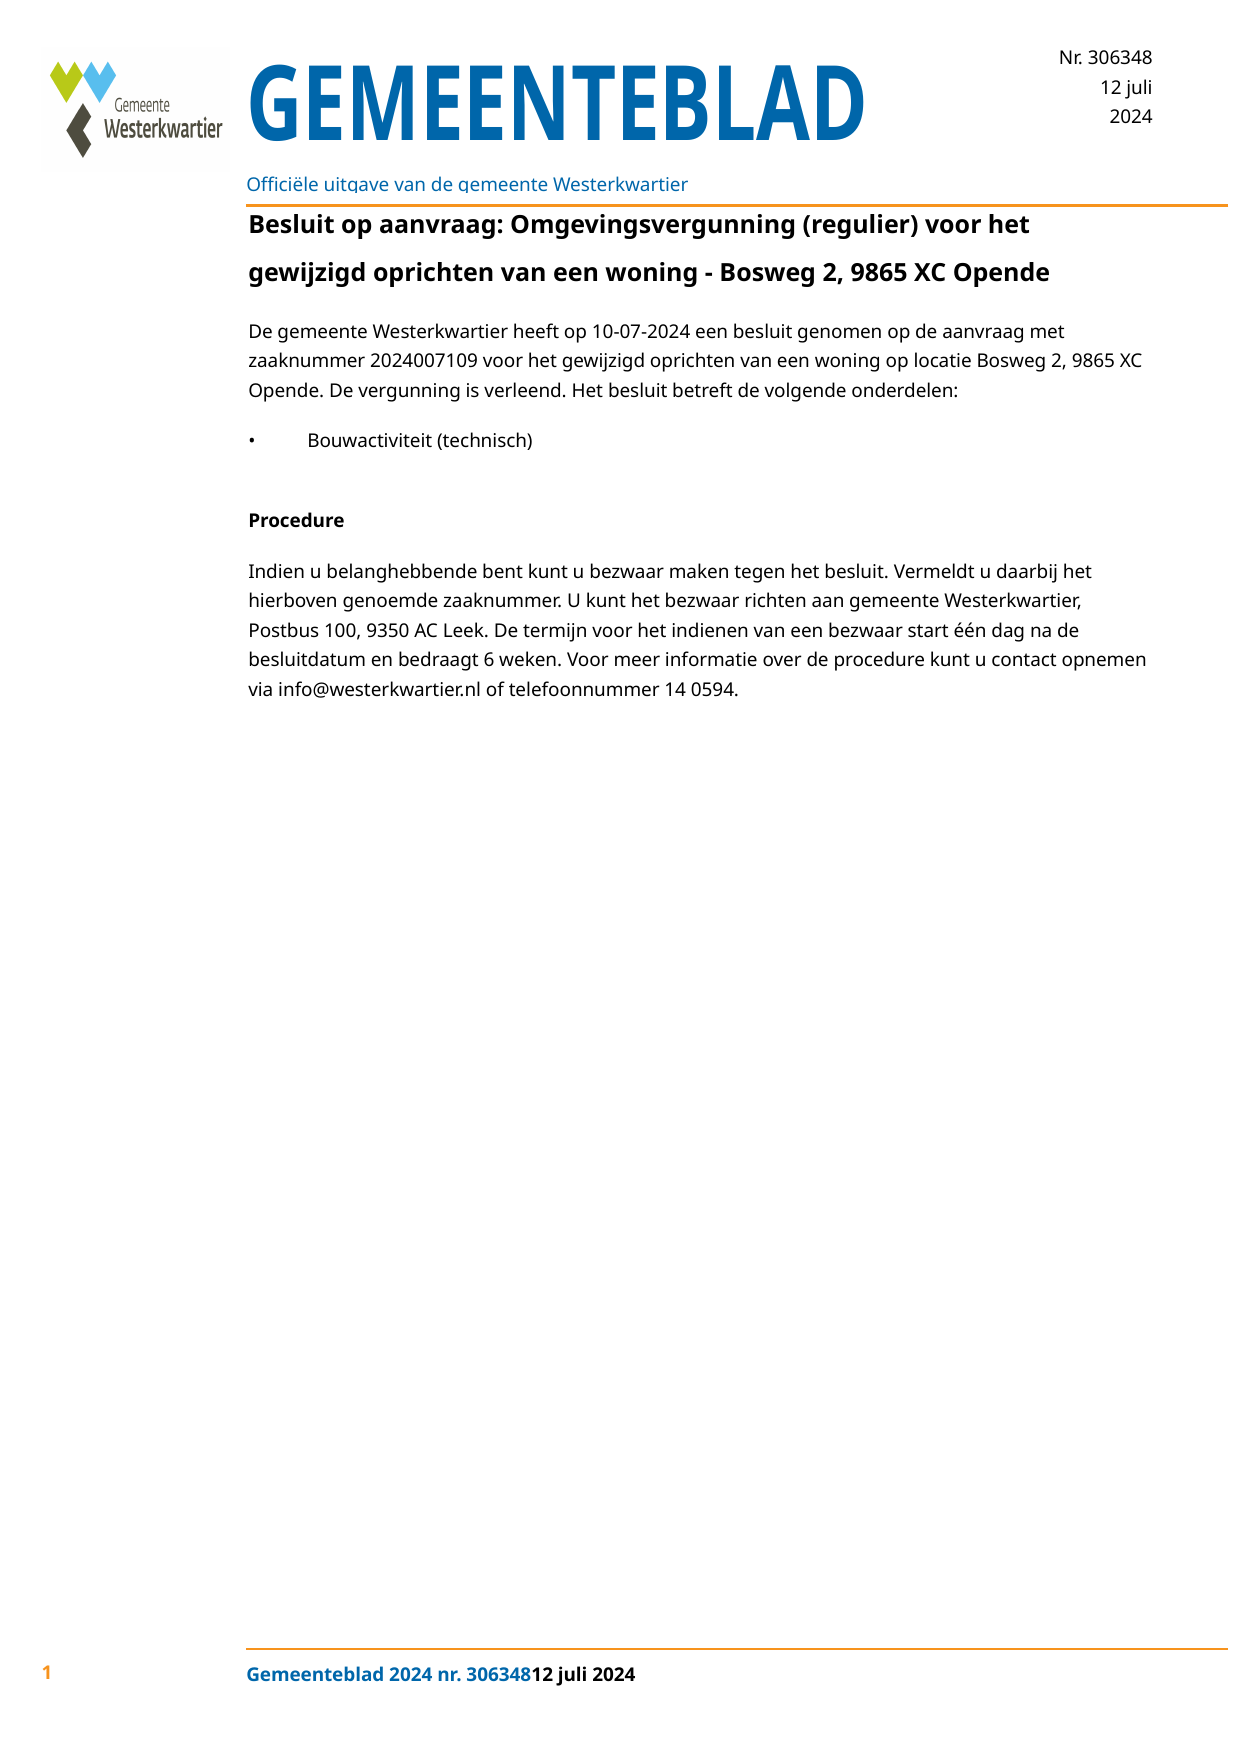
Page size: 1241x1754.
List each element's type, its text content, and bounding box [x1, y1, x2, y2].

text Besluit op aanvraag: Omgevingsvergunning (regulier) voor het gewijzigd oprichten van een woning - Bosweg 2, 9865 XC Opende [248, 207, 1152, 288]
text Indien u belanghebbende bent kunt u bezwaar maken tegen het besluit. Vermeldt u daarbij het hierboven genoemde zaaknummer. U kunt het bezwaar richten aan gemeente Westerkwartier, Postbus 100, 9350 AC Leek. De termijn voor het indienen van een bezwaar start één dag na de besluitdatum en bedraagt 6 weken. Voor meer informatie over de procedure kunt u contact opnemen via info@westerkwartier.nl of telefoonnummer 14 0594. [248, 558, 1152, 702]
picture [41, 47, 231, 172]
text De gemeente Westerkwartier heeft op 10-07-2024 een besluit genomen op de aanvraag met zaaknummer 2024007109 voor het gewijzigd oprichten van een woning op locatie Bosweg 2, 9865 XC Opende. De vergunning is verleend. Het besluit betreft de volgende onderdelen: [248, 318, 1152, 403]
text Procedure [248, 507, 1152, 533]
list Bouwactiviteit (technisch) [248, 427, 1152, 453]
